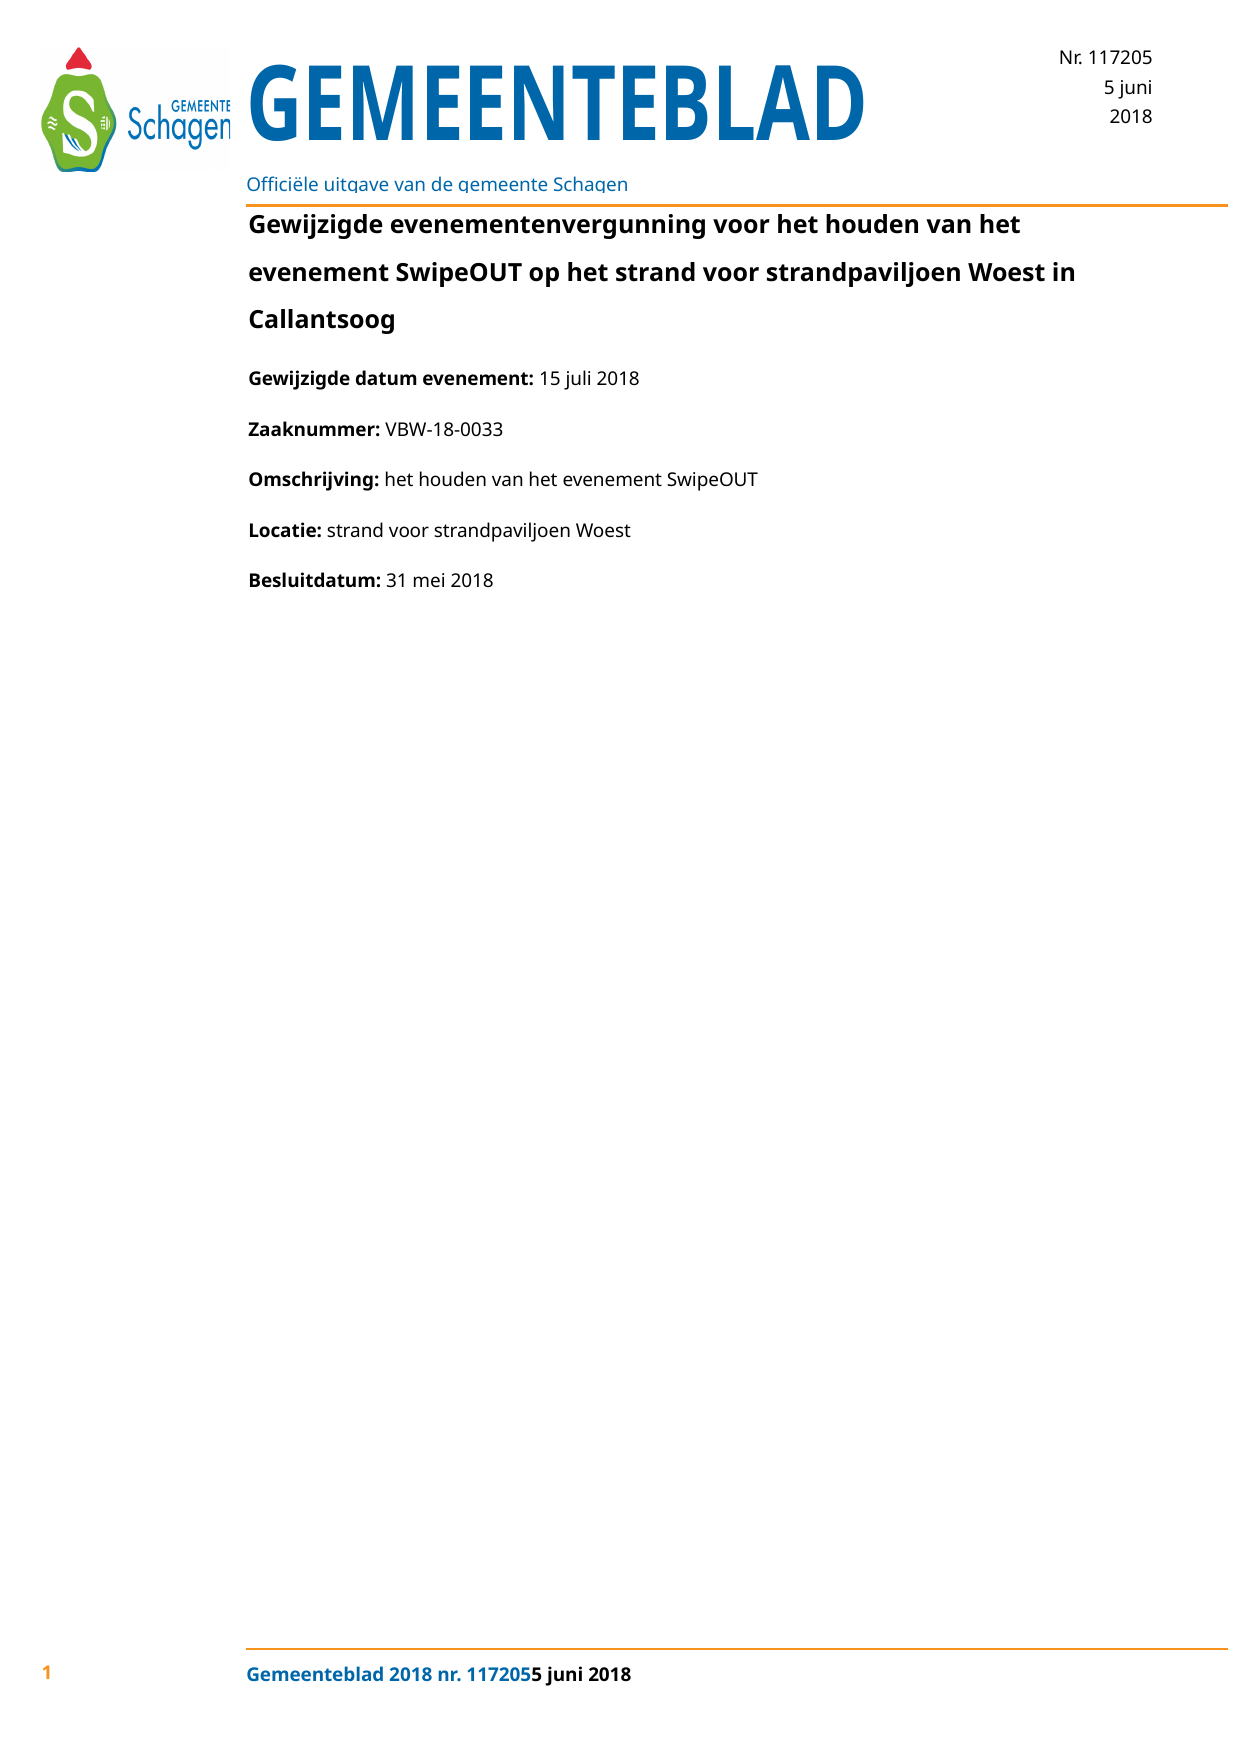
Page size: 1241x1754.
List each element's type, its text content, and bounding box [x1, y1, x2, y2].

text Gewijzigde datum evenement: 15 juli 2018 [248, 366, 1152, 391]
text Omschrijving: het houden van het evenement SwipeOUT [248, 466, 1152, 492]
picture [41, 47, 231, 172]
text Locatie: strand voor strandpaviljoen Woest [248, 517, 1152, 542]
text Besluitdatum: 31 mei 2018 [248, 567, 1152, 593]
text Gewijzigde evenementenvergunning voor het houden van het evenement SwipeOUT op het strand voor strandpaviljoen Woest in Callantsoog [248, 207, 1152, 336]
text Zaaknummer: VBW-18-0033 [248, 416, 1152, 442]
